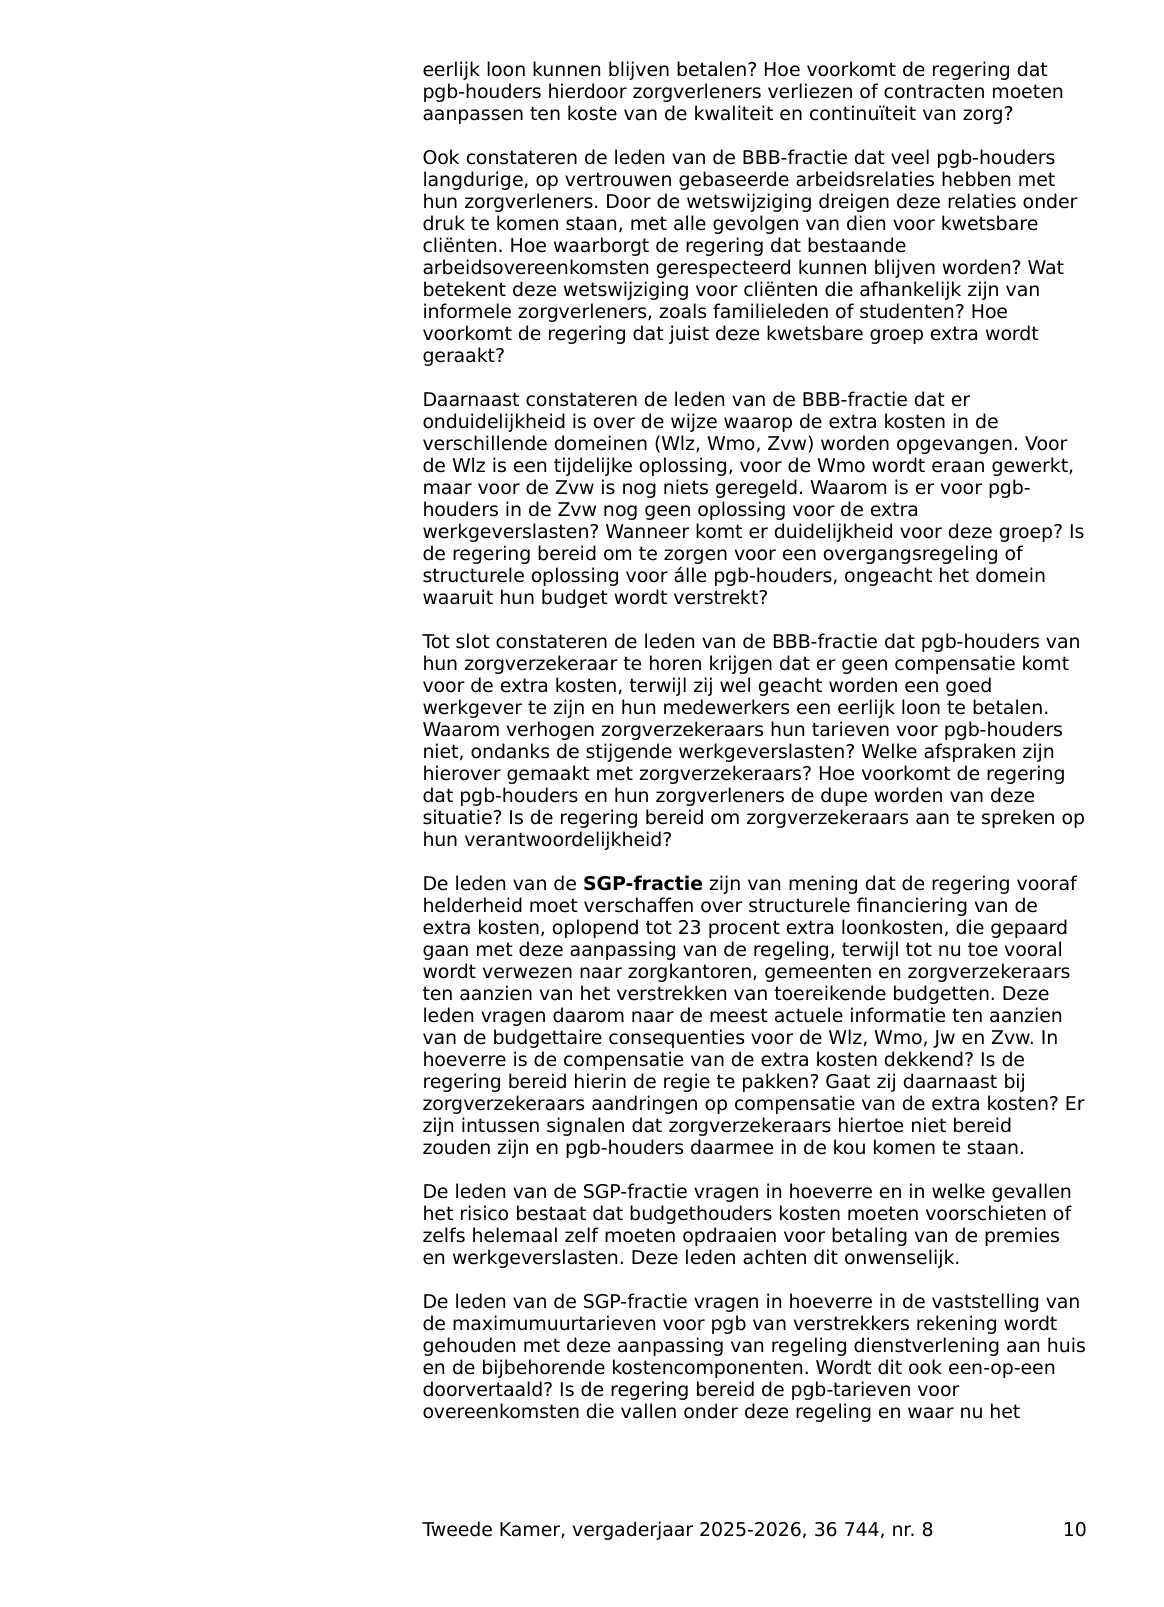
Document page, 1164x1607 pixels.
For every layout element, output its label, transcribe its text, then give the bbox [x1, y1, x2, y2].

text Daarnaast constateren de leden van de BBB-fractie dat er onduidelijkheid is over de wijze waarop de extra kosten in de verschillende domeinen (Wlz, Wmo, Zvw) worden opgevangen. Voor de Wlz is een tijdelijke oplossing, voor de Wmo wordt eraan gewerkt, maar voor de Zvw is nog niets geregeld. Waarom is er voor pgb-houders in de Zvw nog geen oplossing voor de extra werkgeverslasten? Wanneer komt er duidelijkheid voor deze groep? Is de regering bereid om te zorgen voor een overgangsregeling of structurele oplossing voor álle pgb-houders, ongeacht het domein waaruit hun budget wordt verstrekt? [422, 389, 1087, 609]
text Ook constateren de leden van de BBB-fractie dat veel pgb-houders langdurige, op vertrouwen gebaseerde arbeidsrelaties hebben met hun zorgverleners. Door de wetswijziging dreigen deze relaties onder druk te komen staan, met alle gevolgen van dien voor kwetsbare cliënten. Hoe waarborgt de regering dat bestaande arbeidsovereenkomsten gerespecteerd kunnen blijven worden? Wat betekent deze wetswijziging voor cliënten die afhankelijk zijn van informele zorgverleners, zoals familieleden of studenten? Hoe voorkomt de regering dat juist deze kwetsbare groep extra wordt geraakt? [422, 147, 1087, 367]
text De leden van de SGP-fractie zijn van mening dat de regering vooraf helderheid moet verschaffen over structurele financiering van de extra kosten, oplopend tot 23 procent extra loonkosten, die gepaard gaan met deze aanpassing van de regeling, terwijl tot nu toe vooral wordt verwezen naar zorgkantoren, gemeenten en zorgverzekeraars ten aanzien van het verstrekken van toereikende budgetten. Deze leden vragen daarom naar de meest actuele informatie ten aanzien van de budgettaire consequenties voor de Wlz, Wmo, Jw en Zvw. In hoeverre is de compensatie van de extra kosten dekkend? Is de regering bereid hierin de regie te pakken? Gaat zij daarnaast bij zorgverzekeraars aandringen op compensatie van de extra kosten? Er zijn intussen signalen dat zorgverzekeraars hiertoe niet bereid zouden zijn en pgb-houders daarmee in de kou komen te staan. [422, 873, 1087, 1159]
text Tot slot constateren de leden van de BBB-fractie dat pgb-houders van hun zorgverzekeraar te horen krijgen dat er geen compensatie komt voor de extra kosten, terwijl zij wel geacht worden een goed werkgever te zijn en hun medewerkers een eerlijk loon te betalen. Waarom verhogen zorgverzekeraars hun tarieven voor pgb-houders niet, ondanks de stijgende werkgeverslasten? Welke afspraken zijn hierover gemaakt met zorgverzekeraars? Hoe voorkomt de regering dat pgb-houders en hun zorgverleners de dupe worden van deze situatie? Is de regering bereid om zorgverzekeraars aan te spreken op hun verantwoordelijkheid? [422, 631, 1087, 851]
text De leden van de SGP-fractie vragen in hoeverre en in welke gevallen het risico bestaat dat budgethouders kosten moeten voorschieten of zelfs helemaal zelf moeten opdraaien voor betaling van de premies en werkgeverslasten. Deze leden achten dit onwenselijk. [422, 1181, 1087, 1269]
text De leden van de SGP-fractie vragen in hoeverre in de vaststelling van de maximumuurtarieven voor pgb van verstrekkers rekening wordt gehouden met deze aanpassing van regeling dienstverlening aan huis en de bijbehorende kostencomponenten. Wordt dit ook een-op-een doorvertaald? Is de regering bereid de pgb-tarieven voor overeenkomsten die vallen onder deze regeling en waar nu het [422, 1291, 1087, 1423]
text eerlijk loon kunnen blijven betalen? Hoe voorkomt de regering dat pgb-houders hierdoor zorgverleners verliezen of contracten moeten aanpassen ten koste van de kwaliteit en continuïteit van zorg? [422, 59, 1087, 125]
